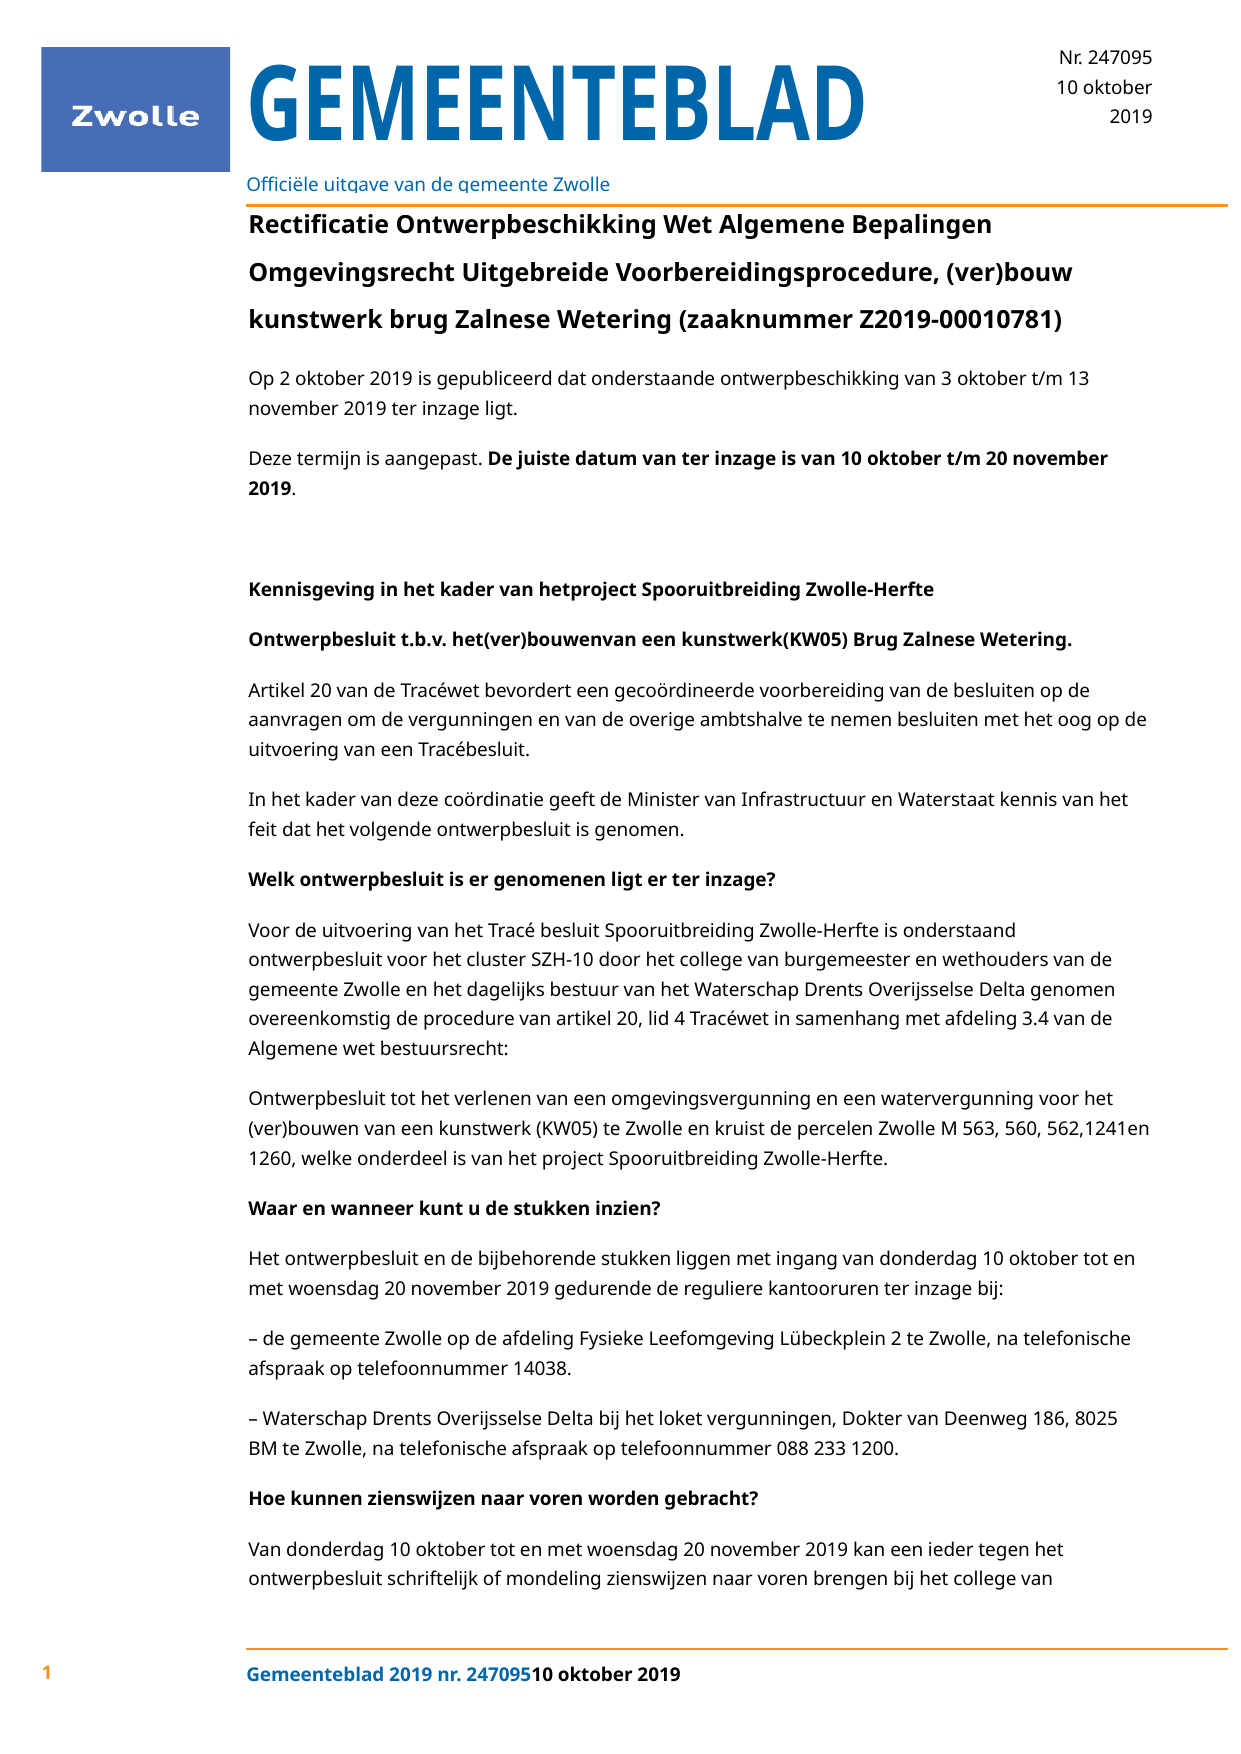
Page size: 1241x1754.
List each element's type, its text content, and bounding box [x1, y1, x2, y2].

text Rectificatie Ontwerpbeschikking Wet Algemene Bepalingen Omgevingsrecht Uitgebreide Voorbereidingsprocedure, (ver)bouw kunstwerk brug Zalnese Wetering (zaaknummer Z2019-00010781) [248, 207, 1152, 336]
text Waar en wanneer kunt u de stukken inzien? [248, 1195, 1152, 1221]
text Artikel 20 van de Tracéwet bevordert een gecoördineerde voorbereiding van de besluiten op de aanvragen om de vergunningen en van de overige ambtshalve te nemen besluiten met het oog op de uitvoering van een Tracébesluit. [248, 677, 1152, 762]
text Op 2 oktober 2019 is gepubliceerd dat onderstaande ontwerpbeschikking van 3 oktober t/m 13 november 2019 ter inzage ligt. [248, 366, 1152, 421]
text Van donderdag 10 oktober tot en met woensdag 20 november 2019 kan een ieder tegen het ontwerpbesluit schriftelijk of mondeling zienswijzen naar voren brengen bij het college van [248, 1536, 1152, 1591]
picture [41, 47, 231, 172]
text Ontwerpbesluit t.b.v. het(ver)bouwenvan een kunstwerk(KW05) Brug Zalnese Wetering. [248, 626, 1152, 652]
text Voor de uitvoering van het Tracé besluit Spooruitbreiding Zwolle-Herfte is onderstaand ontwerpbesluit voor het cluster SZH-10 door het college van burgemeester en wethouders van de gemeente Zwolle en het dagelijks bestuur van het Waterschap Drents Overijsselse Delta genomen overeenkomstig de procedure van artikel 20, lid 4 Tracéwet in samenhang met afdeling 3.4 van de Algemene wet bestuursrecht: [248, 917, 1152, 1061]
text Welk ontwerpbesluit is er genomenen ligt er ter inzage? [248, 866, 1152, 892]
text Hoe kunnen zienswijzen naar voren worden gebracht? [248, 1486, 1152, 1511]
text – de gemeente Zwolle op de afdeling Fysieke Leefomgeving Lübeckplein 2 te Zwolle, na telefonische afspraak op telefoonnummer 14038. [248, 1326, 1152, 1381]
text Kennisgeving in het kader van hetproject Spooruitbreiding Zwolle-Herfte [248, 576, 1152, 602]
text Het ontwerpbesluit en de bijbehorende stukken liggen met ingang van donderdag 10 oktober tot en met woensdag 20 november 2019 gedurende de reguliere kantooruren ter inzage bij: [248, 1246, 1152, 1301]
text In het kader van deze coördinatie geeft de Minister van Infrastructuur en Waterstaat kennis van het feit dat het volgende ontwerpbesluit is genomen. [248, 786, 1152, 842]
text Deze termijn is aangepast. De juiste datum van ter inzage is van 10 oktober t/m 20 november 2019. [248, 446, 1152, 501]
text Ontwerpbesluit tot het verlenen van een omgevingsvergunning en een watervergunning voor het (ver)bouwen van een kunstwerk (KW05) te Zwolle en kruist de percelen Zwolle M 563, 560, 562,1241en 1260, welke onderdeel is van het project Spooruitbreiding Zwolle-Herfte. [248, 1086, 1152, 1170]
text – Waterschap Drents Overijsselse Delta bij het loket vergunningen, Dokter van Deenweg 186, 8025 BM te Zwolle, na telefonische afspraak op telefoonnummer 088 233 1200. [248, 1406, 1152, 1461]
